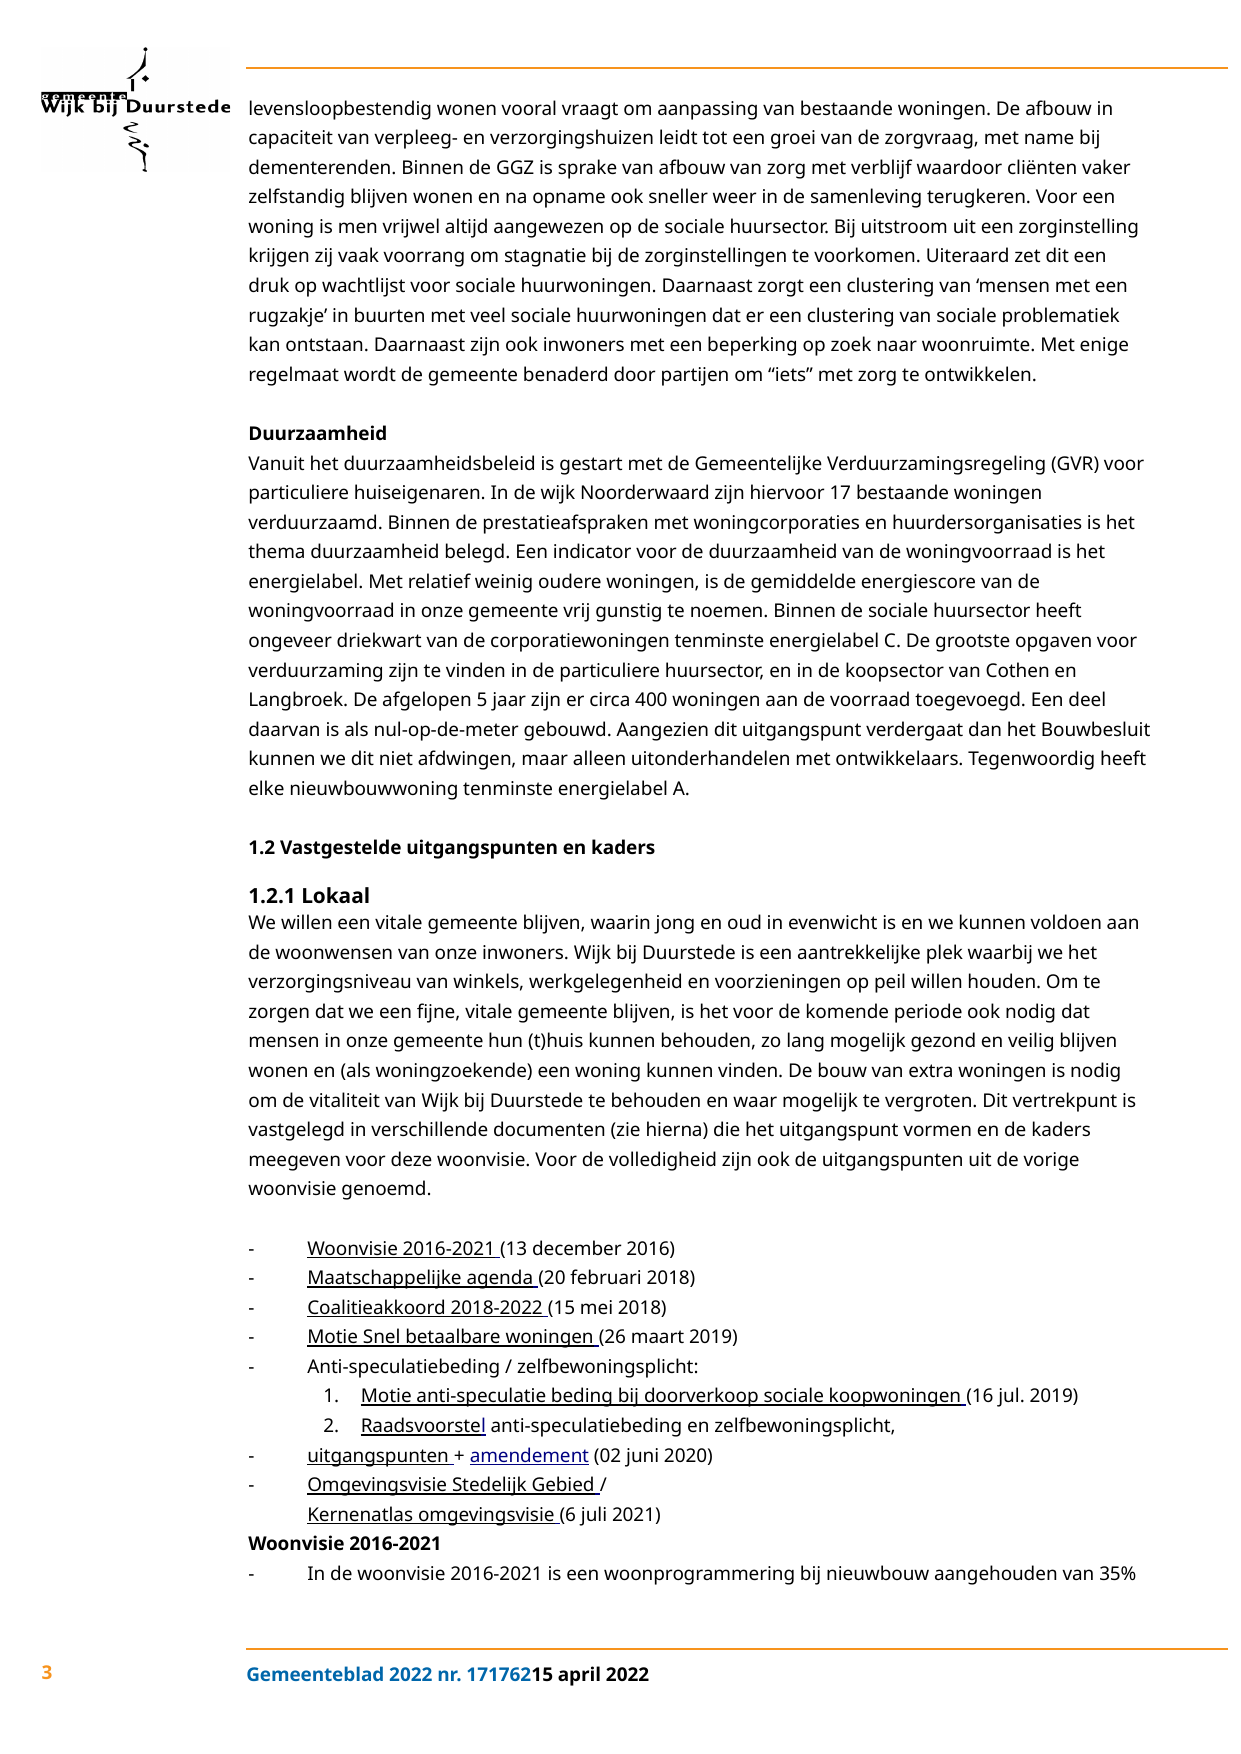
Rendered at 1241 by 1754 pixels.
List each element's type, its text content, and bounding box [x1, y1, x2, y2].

picture [41, 47, 231, 172]
list In de woonvisie 2016-2021 is een woonprogrammering bij nieuwbouw aangehouden van 35% [248, 1560, 1152, 1586]
list Coalitieakkoord 2018-2022 (15 mei 2018) [248, 1294, 1152, 1320]
list Maatschappelijke agenda (20 februari 2018) [248, 1264, 1152, 1290]
list Anti-speculatiebeding / zelfbewoningsplicht: [248, 1353, 1152, 1379]
text Woonvisie 2016-2021 [248, 1531, 1152, 1556]
text Duurzaamheid [248, 420, 1152, 446]
list Motie anti-speculatie beding bij doorverkoop sociale koopwoningen (16 jul. 2019) [323, 1383, 1152, 1408]
text 1.2 Vastgestelde uitgangspunten en kaders [248, 834, 1152, 860]
list Omgevingsvisie Stedelijk Gebied / [248, 1471, 1152, 1497]
list Kernenatlas omgevingsvisie (6 juli 2021) [248, 1501, 1152, 1527]
text We willen een vitale gemeente blijven, waarin jong en oud in evenwicht is en we kunnen voldoen aan de woonwensen van onze inwoners. Wijk bij Duurstede is een aantrekkelijke plek waarbij we het verzorgingsniveau van winkels, werkgelegenheid en voorzieningen op peil willen houden. Om te zorgen dat we een fijne, vitale gemeente blijven, is het voor de komende periode ook nodig dat mensen in onze gemeente hun (t)huis kunnen behouden, zo lang mogelijk gezond en veilig blijven wonen en (als woningzoekende) een woning kunnen vinden. De bouw van extra woningen is nodig om de vitaliteit van Wijk bij Duurstede te behouden en waar mogelijk te vergroten. Dit vertrekpunt is vastgelegd in verschillende documenten (zie hierna) die het uitgangspunt vormen en de kaders meegeven voor deze woonvisie. Voor de volledigheid zijn ook de uitgangspunten uit de vorige woonvisie genoemd. [248, 909, 1152, 1201]
list Raadsvoorstel anti-speculatiebeding en zelfbewoningsplicht, [323, 1412, 1152, 1438]
text levensloopbestendig wonen vooral vraagt om aanpassing van bestaande woningen. De afbouw in capaciteit van verpleeg- en verzorgingshuizen leidt tot een groei van de zorgvraag, met name bij dementerenden. Binnen de GGZ is sprake van afbouw van zorg met verblijf waardoor cliënten vaker zelfstandig blijven wonen en na opname ook sneller weer in de samenleving terugkeren. Voor een woning is men vrijwel altijd aangewezen op de sociale huursector. Bij uitstroom uit een zorginstelling krijgen zij vaak voorrang om stagnatie bij de zorginstellingen te voorkomen. Uiteraard zet dit een druk op wachtlijst voor sociale huurwoningen. Daarnaast zorgt een clustering van ‘mensen met een rugzakje’ in buurten met veel sociale huurwoningen dat er een clustering van sociale problematiek kan ontstaan. Daarnaast zijn ook inwoners met een beperking op zoek naar woonruimte. Met enige regelmaat wordt de gemeente benaderd door partijen om “iets” met zorg te ontwikkelen. [248, 95, 1152, 387]
list uitgangspunten + amendement (02 juni 2020) [248, 1442, 1152, 1468]
text Vanuit het duurzaamheidsbeleid is gestart met de Gemeentelijke Verduurzamingsregeling (GVR) voor particuliere huiseigenaren. In de wijk Noorderwaard zijn hiervoor 17 bestaande woningen verduurzaamd. Binnen de prestatieafspraken met woningcorporaties en huurdersorganisaties is het thema duurzaamheid belegd. Een indicator voor de duurzaamheid van de woningvoorraad is het energielabel. Met relatief weinig oudere woningen, is de gemiddelde energiescore van de woningvoorraad in onze gemeente vrij gunstig te noemen. Binnen de sociale huursector heeft ongeveer driekwart van de corporatiewoningen tenminste energielabel C. De grootste opgaven voor verduurzaming zijn te vinden in de particuliere huursector, en in de koopsector van Cothen en Langbroek. De afgelopen 5 jaar zijn er circa 400 woningen aan de voorraad toegevoegd. Een deel daarvan is als nul-op-de-meter gebouwd. Aangezien dit uitgangspunt verdergaat dan het Bouwbesluit kunnen we dit niet afdwingen, maar alleen uitonderhandelen met ontwikkelaars. Tegenwoordig heeft elke nieuwbouwwoning tenminste energielabel A. [248, 450, 1152, 801]
text 1.2.1 Lokaal [248, 881, 1152, 909]
list Woonvisie 2016-2021 (13 december 2016) [248, 1235, 1152, 1261]
list Motie Snel betaalbare woningen (26 maart 2019) [248, 1323, 1152, 1349]
